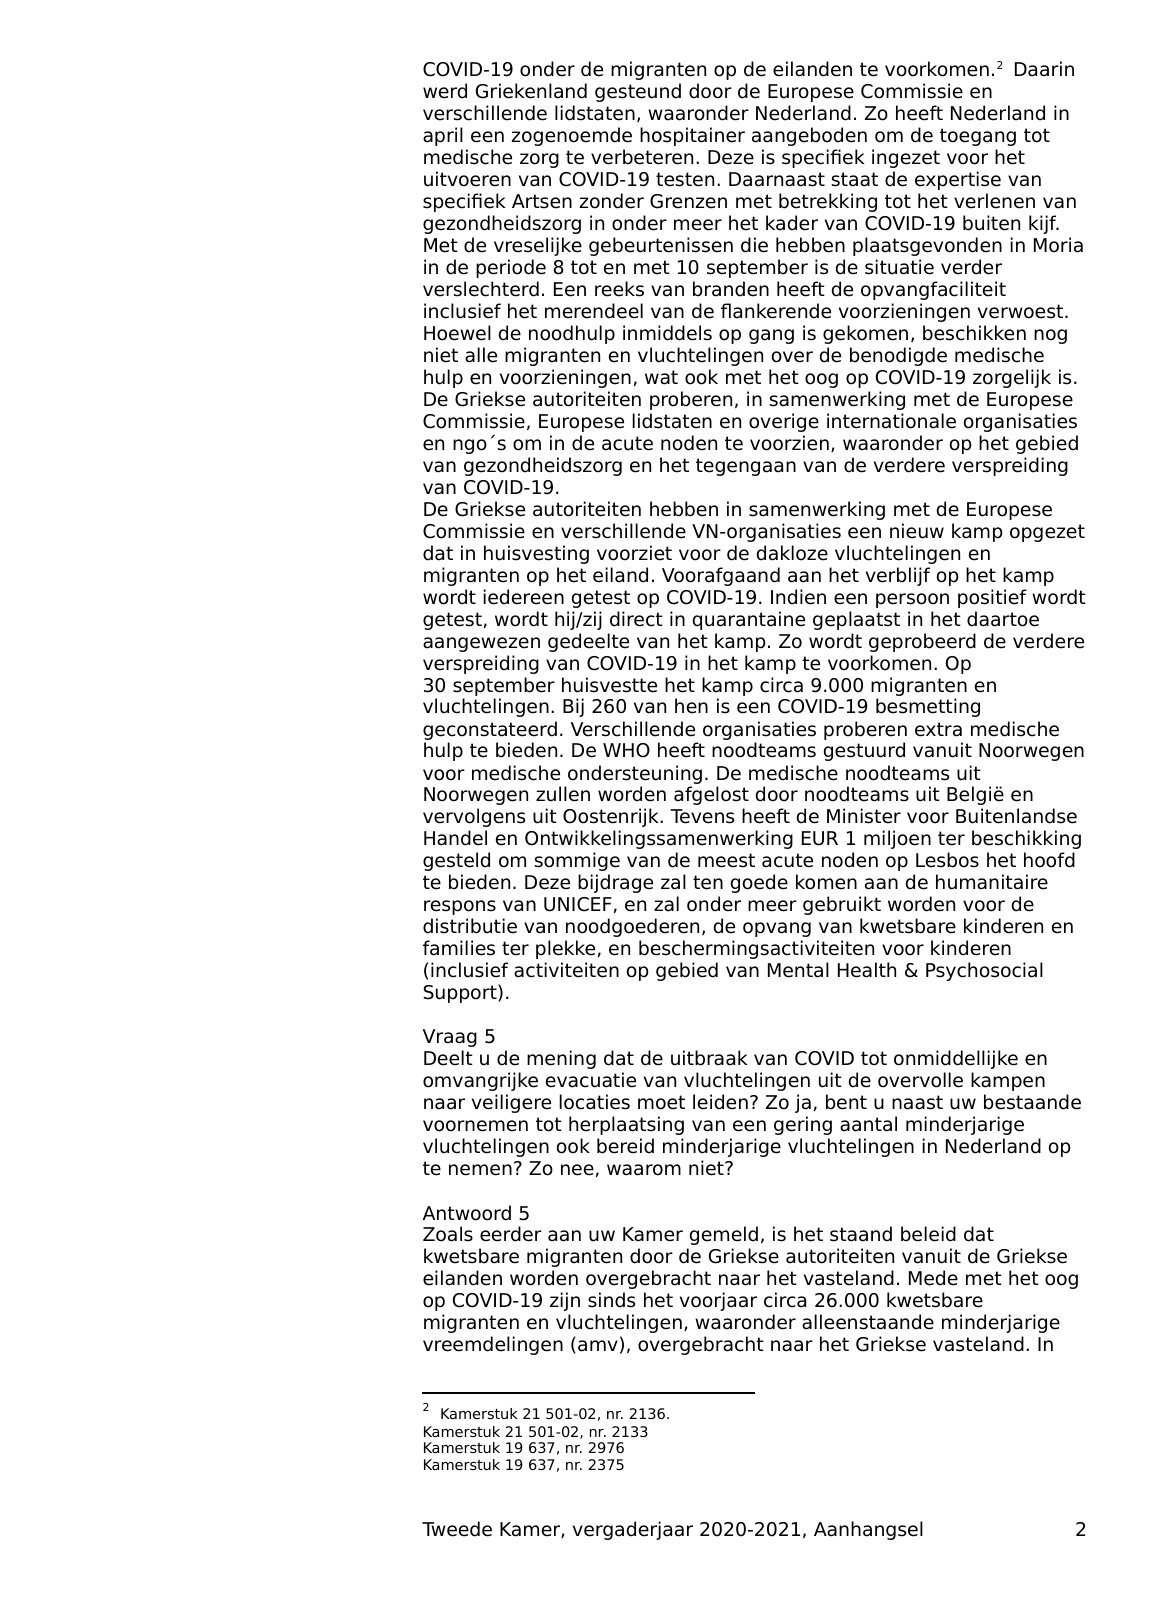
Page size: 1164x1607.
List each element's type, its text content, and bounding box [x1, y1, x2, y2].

text Zoals eerder aan uw Kamer gemeld, is het staand beleid dat kwetsbare migranten door de Griekse autoriteiten vanuit de Griekse eilanden worden overgebracht naar het vasteland. Mede met het oog op COVID-19 zijn sinds het voorjaar circa 26.000 kwetsbare migranten en vluchtelingen, waaronder alleenstaande minderjarige vreemdelingen (amv), overgebracht naar het Griekse vasteland. In [422, 1224, 1087, 1356]
text Vraag 5 [422, 1026, 1087, 1048]
text Kamerstuk 19 637, nr. 2375 [422, 1457, 1087, 1474]
text Antwoord 5 [422, 1202, 1087, 1224]
text Kamerstuk 19 637, nr. 2976 [422, 1441, 1087, 1457]
text De Griekse autoriteiten hebben in samenwerking met de Europese Commissie en verschillende VN-organisaties een nieuw kamp opgezet dat in huisvesting voorziet voor de dakloze vluchtelingen en migranten op het eiland. Voorafgaand aan het verblijf op het kamp wordt iedereen getest op COVID-19. Indien een persoon positief wordt getest, wordt hij/zij direct in quarantaine geplaatst in het daartoe aangewezen gedeelte van het kamp. Zo wordt geprobeerd de verdere verspreiding van COVID-19 in het kamp te voorkomen. Op 30 september huisvestte het kamp circa 9.000 migranten en vluchtelingen. Bij 260 van hen is een COVID-19 besmetting geconstateerd. Verschillende organisaties proberen extra medische hulp te bieden. De WHO heeft noodteams gestuurd vanuit Noorwegen voor medische ondersteuning. De medische noodteams uit Noorwegen zullen worden afgelost door noodteams uit België en vervolgens uit Oostenrijk. Tevens heeft de Minister voor Buitenlandse Handel en Ontwikkelingssamenwerking EUR 1 miljoen ter beschikking gesteld om sommige van de meest acute noden op Lesbos het hoofd te bieden. Deze bijdrage zal ten goede komen aan de humanitaire respons van UNICEF, en zal onder meer gebruikt worden voor de distributie van noodgoederen, de opvang van kwetsbare kinderen en families ter plekke, en beschermingsactiviteiten voor kinderen (inclusief activiteiten op gebied van Mental Health & Psychosocial Support). [422, 499, 1087, 1004]
text COVID-19 onder de migranten op de eilanden te voorkomen. Daarin werd Griekenland gesteund door de Europese Commissie en verschillende lidstaten, waaronder Nederland. Zo heeft Nederland in april een zogenoemde hospitainer aangeboden om de toegang tot medische zorg te verbeteren. Deze is specifiek ingezet voor het uitvoeren van COVID-19 testen. Daarnaast staat de expertise van specifiek Artsen zonder Grenzen met betrekking tot het verlenen van gezondheidszorg in onder meer het kader van COVID-19 buiten kijf. [422, 59, 1087, 235]
text Kamerstuk 21 501-02, nr. 2133 [422, 1424, 1087, 1441]
text Met de vreselijke gebeurtenissen die hebben plaatsgevonden in Moria in de periode 8 tot en met 10 september is de situatie verder verslechterd. Een reeks van branden heeft de opvangfaciliteit inclusief het merendeel van de flankerende voorzieningen verwoest. Hoewel de noodhulp inmiddels op gang is gekomen, beschikken nog niet alle migranten en vluchtelingen over de benodigde medische hulp en voorzieningen, wat ook met het oog op COVID-19 zorgelijk is. De Griekse autoriteiten proberen, in samenwerking met de Europese Commissie, Europese lidstaten en overige internationale organisaties en ngo´s om in de acute noden te voorzien, waaronder op het gebied van gezondheidszorg en het tegengaan van de verdere verspreiding van COVID-19. [422, 235, 1087, 499]
text Kamerstuk 21 501-02, nr. 2136. [422, 1402, 1087, 1424]
text Deelt u de mening dat de uitbraak van COVID tot onmiddellijke en omvangrijke evacuatie van vluchtelingen uit de overvolle kampen naar veiligere locaties moet leiden? Zo ja, bent u naast uw bestaande voornemen tot herplaatsing van een gering aantal minderjarige vluchtelingen ook bereid minderjarige vluchtelingen in Nederland op te nemen? Zo nee, waarom niet? [422, 1048, 1087, 1180]
